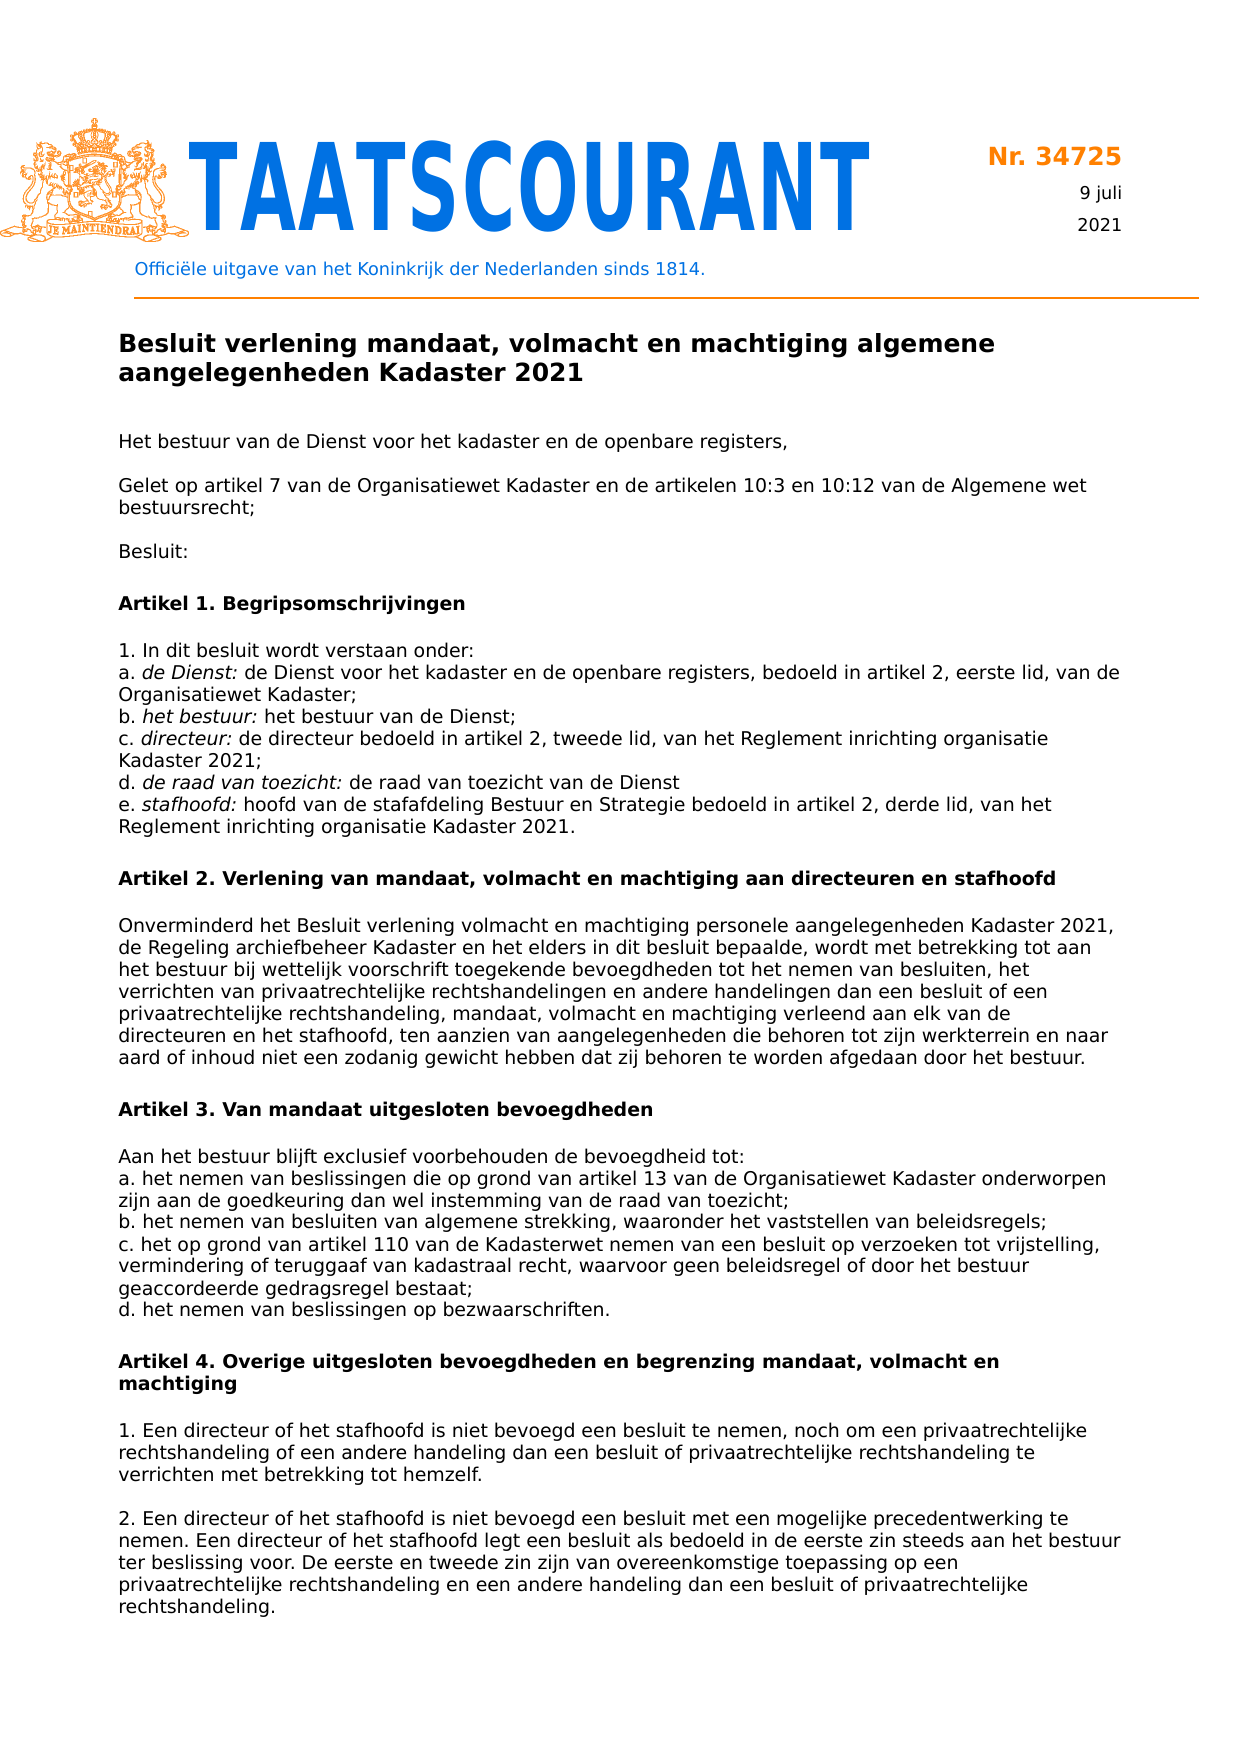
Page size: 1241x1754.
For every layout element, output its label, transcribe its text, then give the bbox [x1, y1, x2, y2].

text c. directeur: de directeur bedoeld in artikel 2, tweede lid, van het Reglement inrichting organisatie Kadaster 2021; [118, 728, 1122, 772]
table_cell Officiële uitgave van het Koninkrijk der Nederlanden sinds 1814. [134, 259, 1199, 297]
text 1. In dit besluit wordt verstaan onder: [118, 640, 1122, 662]
table_cell 2021 [939, 209, 1199, 259]
text b. het bestuur: het bestuur van de Dienst; [118, 706, 1122, 728]
text a. de Dienst: de Dienst voor het kadaster en de openbare registers, bedoeld in artikel 2, eerste lid, van de Organisatiewet Kadaster; [118, 662, 1122, 706]
subtitle Artikel 2. Verlening van mandaat, volmacht en machtiging aan directeuren en stafhoofd [118, 868, 1122, 890]
text 2. Een directeur of het stafhoofd is niet bevoegd een besluit met een mogelijke precedentwerking te nemen. Een directeur of het stafhoofd legt een besluit als bedoeld in de eerste zin steeds aan het bestuur ter beslissing voor. De eerste en tweede zin zijn van overeenkomstige toepassing op een privaatrechtelijke rechtshandeling en een andere handeling dan een besluit of privaatrechtelijke rechtshandeling. [118, 1508, 1122, 1618]
picture [0, 118, 189, 242]
text a. het nemen van beslissingen die op grond van artikel 13 van de Organisatiewet Kadaster onderworpen zijn aan de goedkeuring dan wel instemming van de raad van toezicht; [118, 1167, 1122, 1211]
text c. het op grond van artikel 110 van de Kadasterwet nemen van een besluit op verzoeken tot vrijstelling, vermindering of teruggaaf van kadastraal recht, waarvoor geen beleidsregel of door het bestuur geaccordeerde gedragsregel bestaat; [118, 1233, 1122, 1299]
text b. het nemen van besluiten van algemene strekking, waaronder het vaststellen van beleidsregels; [118, 1211, 1122, 1233]
text Besluit: [118, 541, 1122, 563]
subtitle Artikel 4. Overige uitgesloten bevoegdheden en begrenzing mandaat, volmacht en machtiging [118, 1351, 1122, 1395]
text Gelet op artikel 7 van de Organisatiewet Kadaster en de artikelen 10:3 en 10:12 van de Algemene wet bestuursrecht; [118, 475, 1122, 519]
table_header Nr. 34725 [939, 118, 1199, 177]
text Onverminderd het Besluit verlening volmacht en machtiging personele aangelegenheden Kadaster 2021, de Regeling archiefbeheer Kadaster en het elders in dit besluit bepaalde, wordt met betrekking tot aan het bestuur bij wettelijk voorschrift toegekende bevoegdheden tot het nemen van besluiten, het verrichten van privaatrechtelijke rechtshandelingen en andere handelingen dan een besluit of een privaatrechtelijke rechtshandeling, mandaat, volmacht en machtiging verleend aan elk van de directeuren en het stafhoofd, ten aanzien van aangelegenheden die behoren tot zijn werkterrein en naar aard of inhoud niet een zodanig gewicht hebben dat zij behoren te worden afgedaan door het bestuur. [118, 915, 1122, 1068]
text d. de raad van toezicht: de raad van toezicht van de Dienst [118, 772, 1122, 794]
subtitle Besluit verlening mandaat, volmacht en machtiging algemene aangelegenheden Kadaster 2021 [118, 329, 1122, 387]
table_header [0, 242, 134, 297]
text e. stafhoofd: hoofd van de stafafdeling Bestuur en Strategie bedoeld in artikel 2, derde lid, van het Reglement inrichting organisatie Kadaster 2021. [118, 794, 1122, 838]
text d. het nemen van beslissingen op bezwaarschriften. [118, 1299, 1122, 1321]
text 1. Een directeur of het stafhoofd is niet bevoegd een besluit te nemen, noch om een privaatrechtelijke rechtshandeling of een andere handeling dan een besluit of privaatrechtelijke rechtshandeling te verrichten met betrekking tot hemzelf. [118, 1420, 1122, 1486]
text Het bestuur van de Dienst voor het kadaster en de openbare registers, [118, 431, 1122, 453]
table_cell 9 juli [939, 177, 1199, 209]
subtitle Artikel 3. Van mandaat uitgesloten bevoegdheden [118, 1098, 1122, 1121]
table_header STAATSCOURANT [134, 118, 939, 259]
text Aan het bestuur blijft exclusief voorbehouden de bevoegdheid tot: [118, 1146, 1122, 1167]
subtitle Artikel 1. Begripsomschrijvingen [118, 593, 1122, 615]
